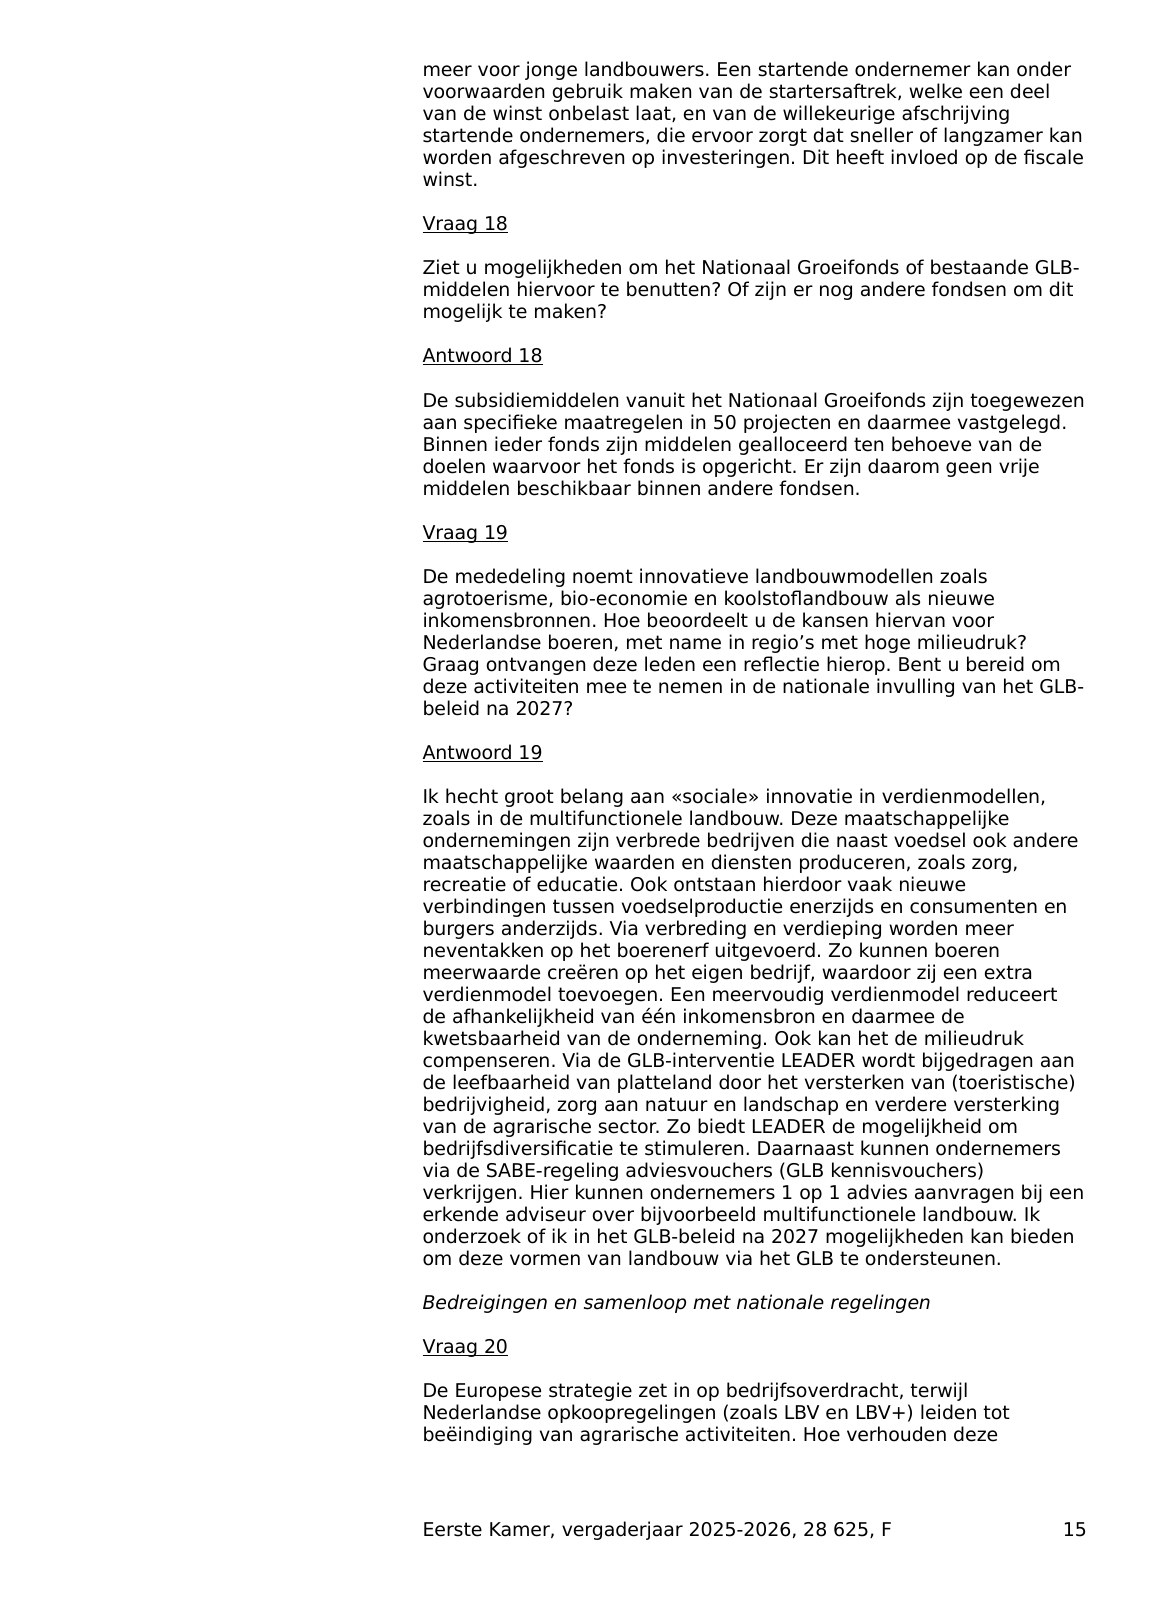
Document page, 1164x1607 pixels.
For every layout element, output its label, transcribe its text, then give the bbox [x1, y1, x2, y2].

text Ziet u mogelijkheden om het Nationaal Groeifonds of bestaande GLB-middelen hiervoor te benutten? Of zijn er nog andere fondsen om dit mogelijk te maken? [422, 257, 1087, 323]
subtitle Antwoord 19 [422, 742, 1087, 764]
text De mededeling noemt innovatieve landbouwmodellen zoals agrotoerisme, bio-economie en koolstoflandbouw als nieuwe inkomensbronnen. Hoe beoordeelt u de kansen hiervan voor Nederlandse boeren, met name in regio’s met hoge milieudruk? Graag ontvangen deze leden een reflectie hierop. Bent u bereid om deze activiteiten mee te nemen in de nationale invulling van het GLB-beleid na 2027? [422, 566, 1087, 720]
text De Europese strategie zet in op bedrijfsoverdracht, terwijl Nederlandse opkoopregelingen (zoals LBV en LBV+) leiden tot beëindiging van agrarische activiteiten. Hoe verhouden deze [422, 1380, 1087, 1446]
subtitle Antwoord 18 [422, 345, 1087, 367]
subtitle Vraag 18 [422, 213, 1087, 235]
text De subsidiemiddelen vanuit het Nationaal Groeifonds zijn toegewezen aan specifieke maatregelen in 50 projecten en daarmee vastgelegd. Binnen ieder fonds zijn middelen gealloceerd ten behoeve van de doelen waarvoor het fonds is opgericht. Er zijn daarom geen vrije middelen beschikbaar binnen andere fondsen. [422, 389, 1087, 499]
subtitle Vraag 20 [422, 1336, 1087, 1358]
text meer voor jonge landbouwers. Een startende ondernemer kan onder voorwaarden gebruik maken van de startersaftrek, welke een deel van de winst onbelast laat, en van de willekeurige afschrijving startende ondernemers, die ervoor zorgt dat sneller of langzamer kan worden afgeschreven op investeringen. Dit heeft invloed op de fiscale winst. [422, 59, 1087, 191]
text Ik hecht groot belang aan «sociale» innovatie in verdienmodellen, zoals in de multifunctionele landbouw. Deze maatschappelijke ondernemingen zijn verbrede bedrijven die naast voedsel ook andere maatschappelijke waarden en diensten produceren, zoals zorg, recreatie of educatie. Ook ontstaan hierdoor vaak nieuwe verbindingen tussen voedselproductie enerzijds en consumenten en burgers anderzijds. Via verbreding en verdieping worden meer neventakken op het boerenerf uitgevoerd. Zo kunnen boeren meerwaarde creëren op het eigen bedrijf, waardoor zij een extra verdienmodel toevoegen. Een meervoudig verdienmodel reduceert de afhankelijkheid van één inkomensbron en daarmee de kwetsbaarheid van de onderneming. Ook kan het de milieudruk compenseren. Via de GLB-interventie LEADER wordt bijgedragen aan de leefbaarheid van platteland door het versterken van (toeristische) bedrijvigheid, zorg aan natuur en landschap en verdere versterking van de agrarische sector. Zo biedt LEADER de mogelijkheid om bedrijfsdiversificatie te stimuleren. Daarnaast kunnen ondernemers via de SABE-regeling adviesvouchers (GLB kennisvouchers) verkrijgen. Hier kunnen ondernemers 1 op 1 advies aanvragen bij een erkende adviseur over bijvoorbeeld multifunctionele landbouw. Ik onderzoek of ik in het GLB-beleid na 2027 mogelijkheden kan bieden om deze vormen van landbouw via het GLB te ondersteunen. [422, 786, 1087, 1269]
subtitle Bedreigingen en samenloop met nationale regelingen [422, 1292, 1087, 1314]
subtitle Vraag 19 [422, 522, 1087, 544]
